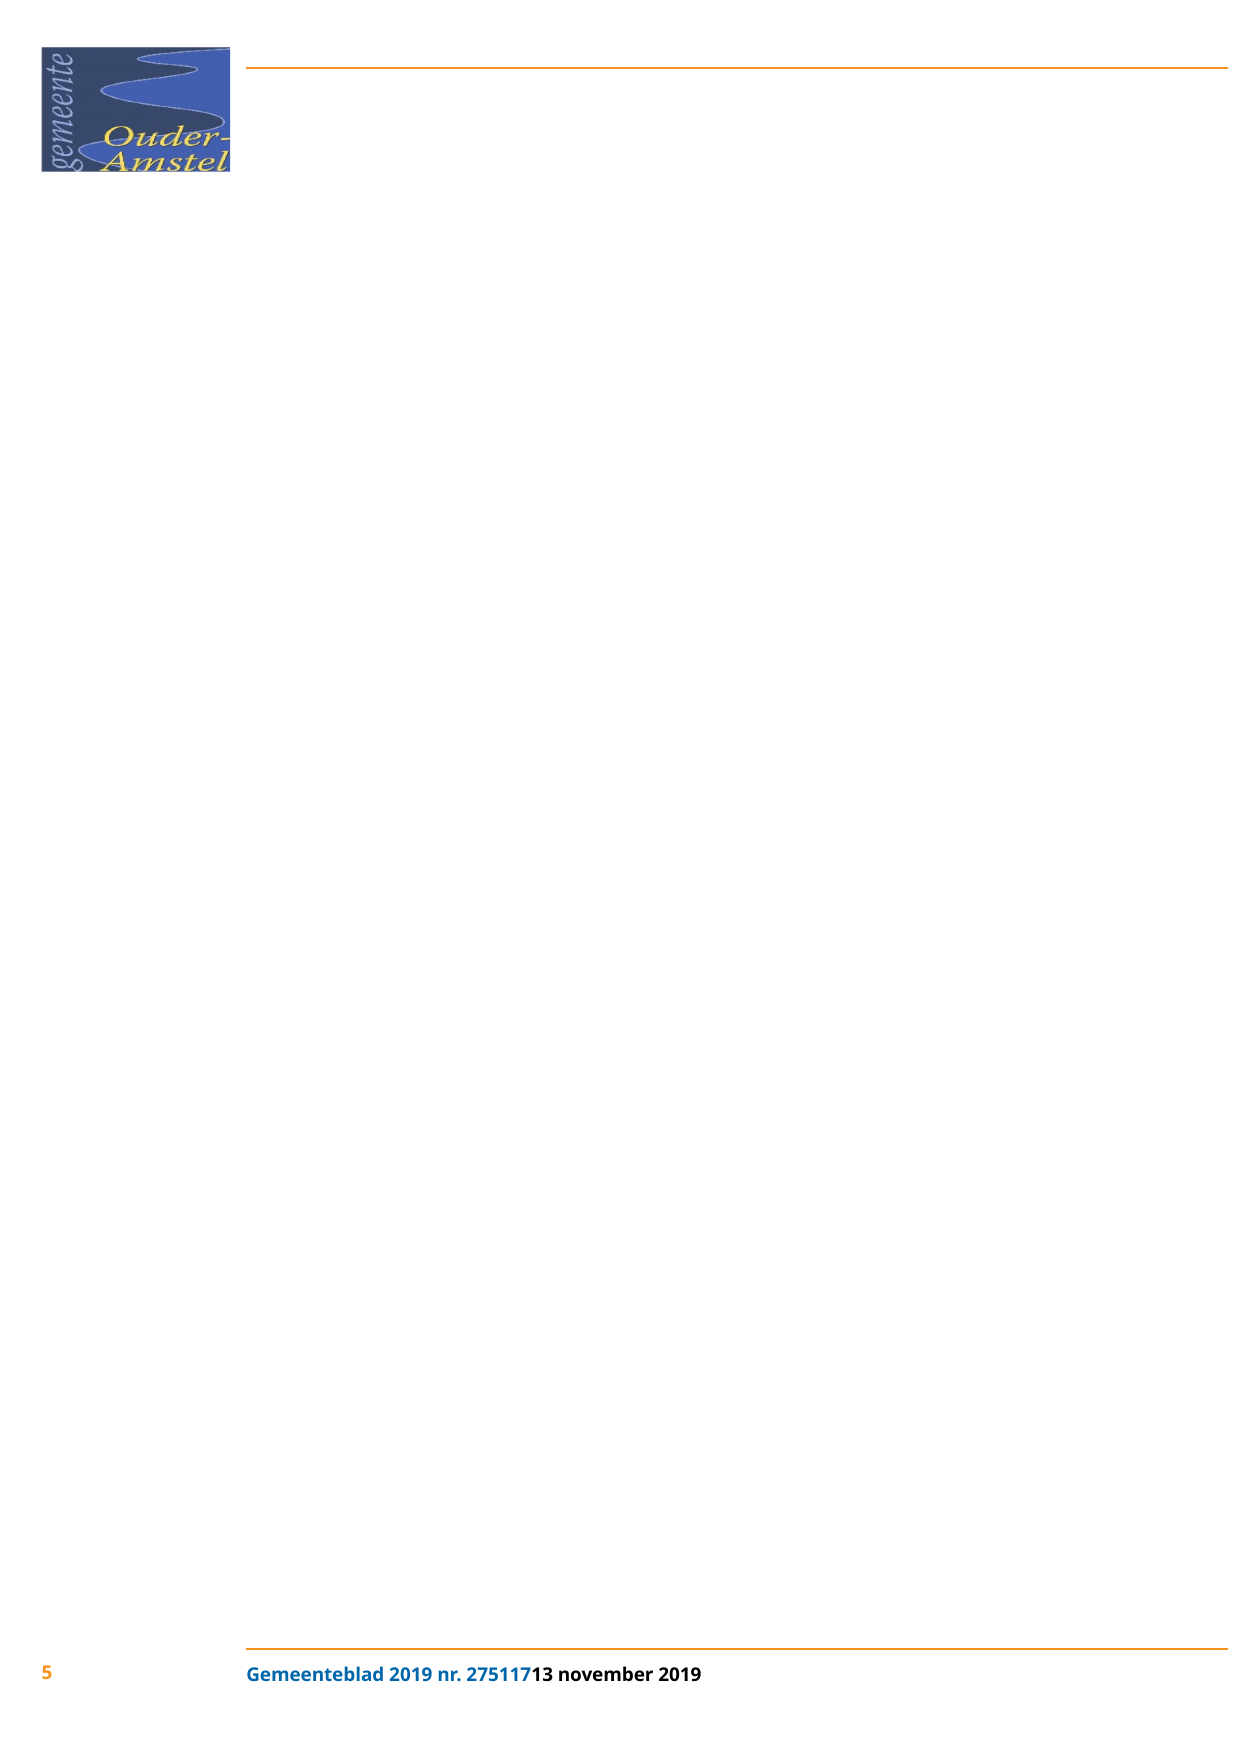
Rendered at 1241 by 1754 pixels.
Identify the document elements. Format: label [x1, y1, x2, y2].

picture [41, 47, 231, 172]
